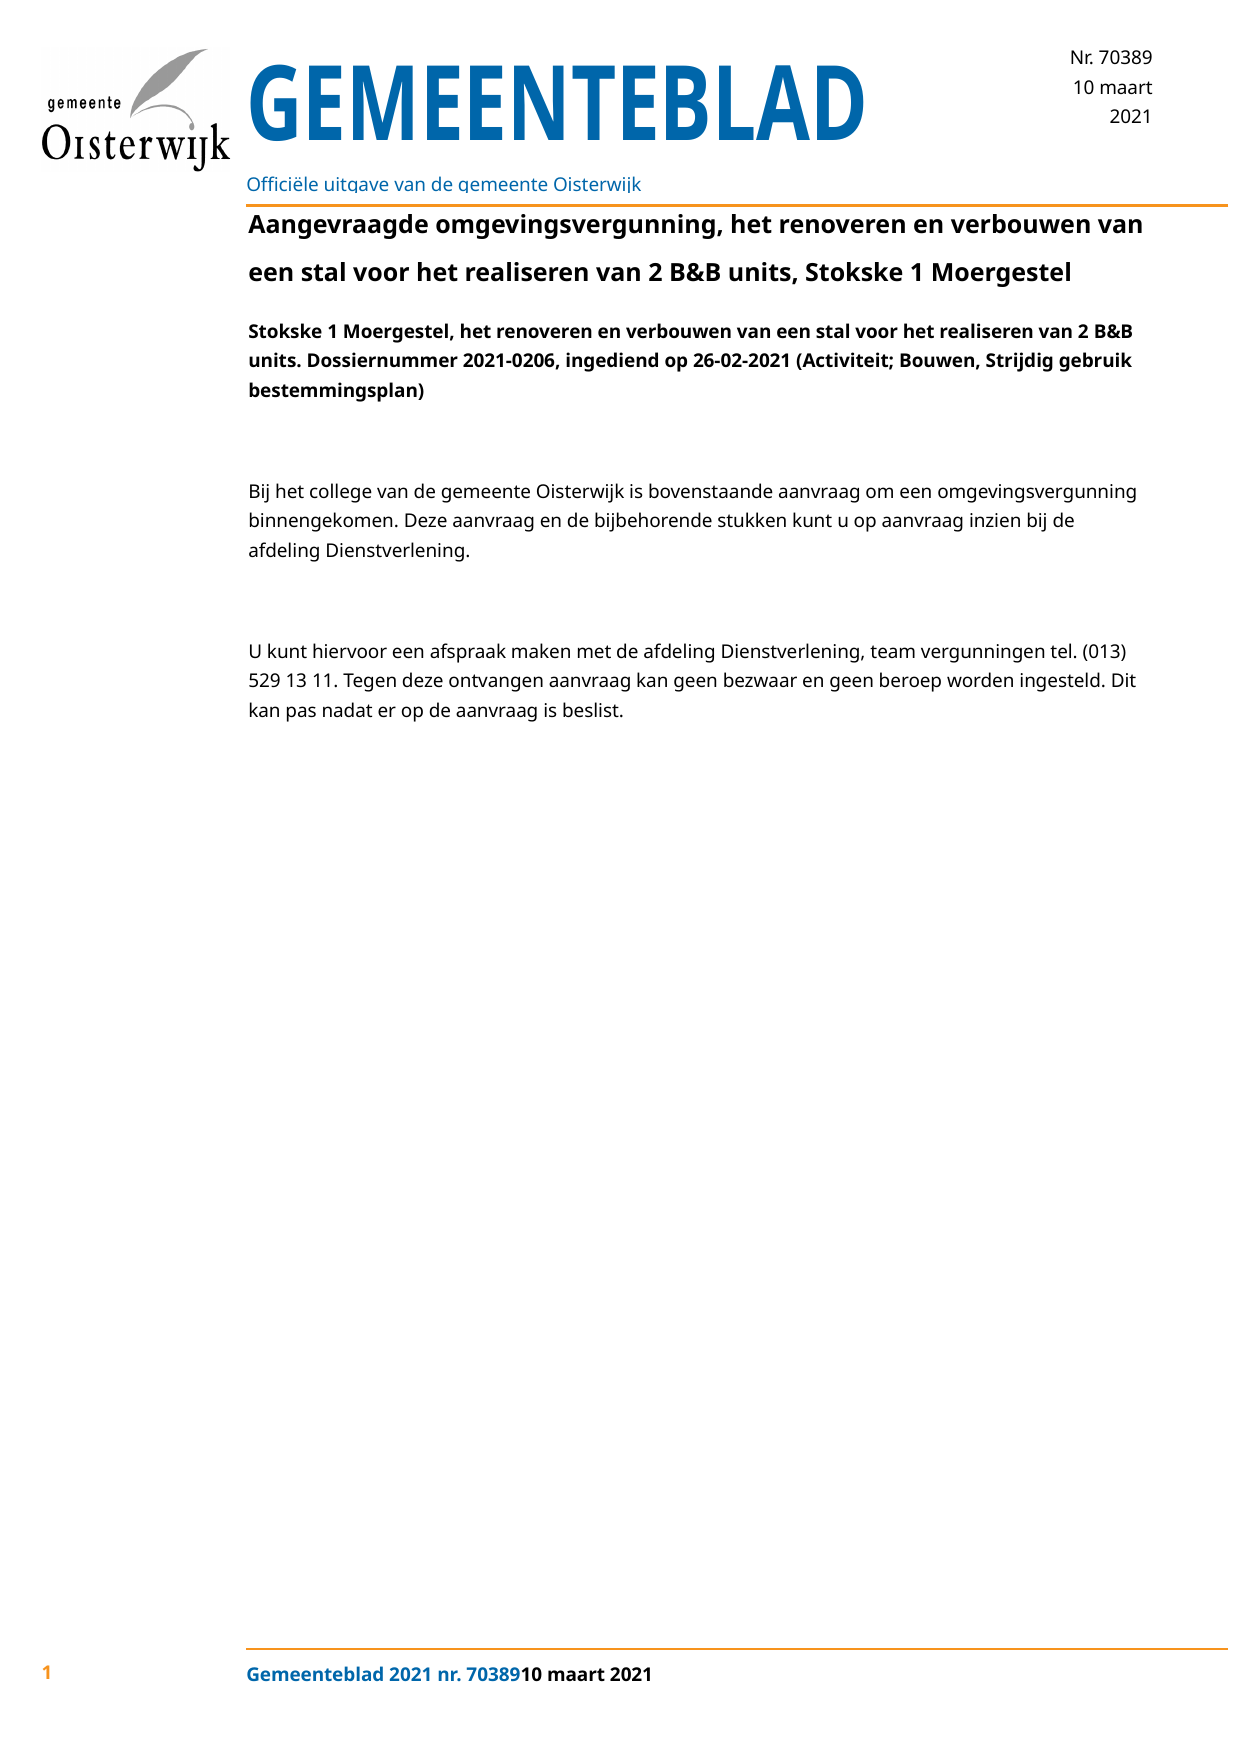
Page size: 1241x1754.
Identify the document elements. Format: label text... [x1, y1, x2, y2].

picture [41, 47, 231, 172]
text Aangevraagde omgevingsvergunning, het renoveren en verbouwen van een stal voor het realiseren van 2 B&B units, Stokske 1 Moergestel [248, 207, 1152, 288]
text U kunt hiervoor een afspraak maken met de afdeling Dienstverlening, team vergunningen tel. (013) 529 13 11. Tegen deze ontvangen aanvraag kan geen bezwaar en geen beroep worden ingesteld. Dit kan pas nadat er op de aanvraag is beslist. [248, 638, 1152, 723]
text Stokske 1 Moergestel, het renoveren en verbouwen van een stal voor het realiseren van 2 B&B units. Dossiernummer 2021-0206, ingediend op 26-02-2021 (Activiteit; Bouwen, Strijdig gebruik bestemmingsplan) [248, 318, 1152, 403]
text Bij het college van de gemeente Oisterwijk is bovenstaande aanvraag om een omgevingsvergunning binnengekomen. Deze aanvraag en de bijbehorende stukken kunt u op aanvraag inzien bij de afdeling Dienstverlening. [248, 478, 1152, 563]
